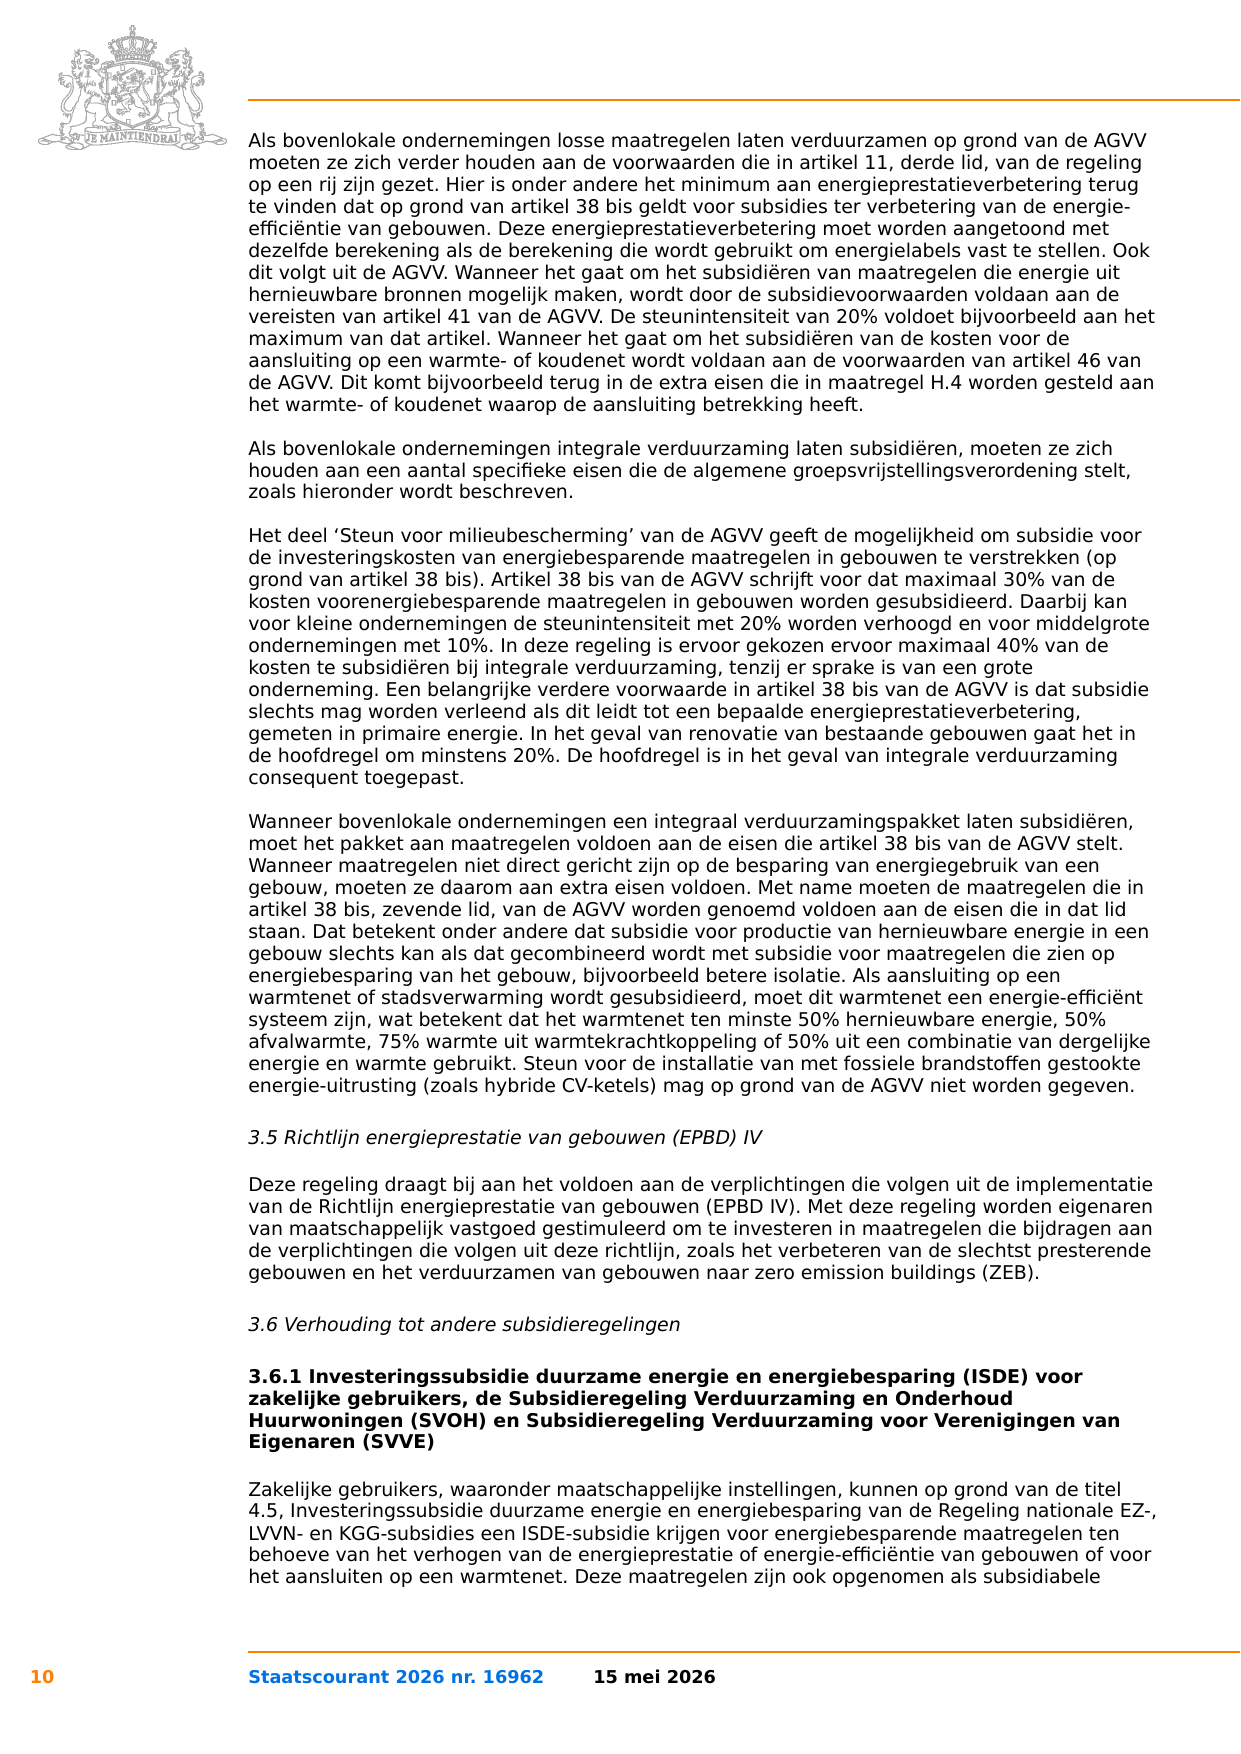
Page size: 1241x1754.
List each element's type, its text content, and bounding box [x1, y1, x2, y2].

picture [38, 25, 227, 150]
text Wanneer bovenlokale ondernemingen een integraal verduurzamingspakket laten subsidiëren, moet het pakket aan maatregelen voldoen aan de eisen die artikel 38 bis van de AGVV stelt. Wanneer maatregelen niet direct gericht zijn op de besparing van energiegebruik van een gebouw, moeten ze daarom aan extra eisen voldoen. Met name moeten de maatregelen die in artikel 38 bis, zevende lid, van de AGVV worden genoemd voldoen aan de eisen die in dat lid staan. Dat betekent onder andere dat subsidie voor productie van hernieuwbare energie in een gebouw slechts kan als dat gecombineerd wordt met subsidie voor maatregelen die zien op energiebesparing van het gebouw, bijvoorbeeld betere isolatie. Als aansluiting op een warmtenet of stadsverwarming wordt gesubsidieerd, moet dit warmtenet een energie-efficiënt systeem zijn, wat betekent dat het warmtenet ten minste 50% hernieuwbare energie, 50% afvalwarmte, 75% warmte uit warmtekrachtkoppeling of 50% uit een combinatie van dergelijke energie en warmte gebruikt. Steun voor de installatie van met fossiele brandstoffen gestookte energie-uitrusting (zoals hybride CV-ketels) mag op grond van de AGVV niet worden gegeven. [248, 811, 1163, 1097]
subtitle 3.6 Verhouding tot andere subsidieregelingen [248, 1313, 1163, 1336]
subtitle 3.5 Richtlijn energieprestatie van gebouwen (EPBD) IV [248, 1127, 1163, 1149]
text Deze regeling draagt bij aan het voldoen aan de verplichtingen die volgen uit de implementatie van de Richtlijn energieprestatie van gebouwen (EPBD IV). Met deze regeling worden eigenaren van maatschappelijk vastgoed gestimuleerd om te investeren in maatregelen die bijdragen aan de verplichtingen die volgen uit deze richtlijn, zoals het verbeteren van de slechtst presterende gebouwen en het verduurzamen van gebouwen naar zero emission buildings (ZEB). [248, 1174, 1163, 1283]
text Als bovenlokale ondernemingen integrale verduurzaming laten subsidiëren, moeten ze zich houden aan een aantal specifieke eisen die de algemene groepsvrijstellingsverordening stelt, zoals hieronder wordt beschreven. [248, 437, 1163, 503]
subtitle 3.6.1 Investeringssubsidie duurzame energie en energiebesparing (ISDE) voor zakelijke gebruikers, de Subsidieregeling Verduurzaming en Onderhoud Huurwoningen (SVOH) en Subsidieregeling Verduurzaming voor Verenigingen van Eigenaren (SVVE) [248, 1366, 1163, 1453]
text Als bovenlokale ondernemingen losse maatregelen laten verduurzamen op grond van de AGVV moeten ze zich verder houden aan de voorwaarden die in artikel 11, derde lid, van de regeling op een rij zijn gezet. Hier is onder andere het minimum aan energieprestatieverbetering terug te vinden dat op grond van artikel 38 bis geldt voor subsidies ter verbetering van de energie-efficiëntie van gebouwen. Deze energieprestatieverbetering moet worden aangetoond met dezelfde berekening als de berekening die wordt gebruikt om energielabels vast te stellen. Ook dit volgt uit de AGVV. Wanneer het gaat om het subsidiëren van maatregelen die energie uit hernieuwbare bronnen mogelijk maken, wordt door de subsidievoorwaarden voldaan aan de vereisten van artikel 41 van de AGVV. De steunintensiteit van 20% voldoet bijvoorbeeld aan het maximum van dat artikel. Wanneer het gaat om het subsidiëren van de kosten voor de aansluiting op een warmte- of koudenet wordt voldaan aan de voorwaarden van artikel 46 van de AGVV. Dit komt bijvoorbeeld terug in de extra eisen die in maatregel H.4 worden gesteld aan het warmte- of koudenet waarop de aansluiting betrekking heeft. [248, 130, 1163, 416]
text Het deel ‘Steun voor milieubescherming’ van de AGVV geeft de mogelijkheid om subsidie voor de investeringskosten van energiebesparende maatregelen in gebouwen te verstrekken (op grond van artikel 38 bis). Artikel 38 bis van de AGVV schrijft voor dat maximaal 30% van de kosten voorenergiebesparende maatregelen in gebouwen worden gesubsidieerd. Daarbij kan voor kleine ondernemingen de steunintensiteit met 20% worden verhoogd en voor middelgrote ondernemingen met 10%. In deze regeling is ervoor gekozen ervoor maximaal 40% van de kosten te subsidiëren bij integrale verduurzaming, tenzij er sprake is van een grote onderneming. Een belangrijke verdere voorwaarde in artikel 38 bis van de AGVV is dat subsidie slechts mag worden verleend als dit leidt tot een bepaalde energieprestatieverbetering, gemeten in primaire energie. In het geval van renovatie van bestaande gebouwen gaat het in de hoofdregel om minstens 20%. De hoofdregel is in het geval van integrale verduurzaming consequent toegepast. [248, 525, 1163, 789]
text Zakelijke gebruikers, waaronder maatschappelijke instellingen, kunnen op grond van de titel 4.5, Investeringssubsidie duurzame energie en energiebesparing van de Regeling nationale EZ-, LVVN- en KGG-subsidies een ISDE-subsidie krijgen voor energiebesparende maatregelen ten behoeve van het verhogen van de energieprestatie of energie-efficiëntie van gebouwen of voor het aansluiten op een warmtenet. Deze maatregelen zijn ook opgenomen als subsidiabele [248, 1478, 1163, 1588]
